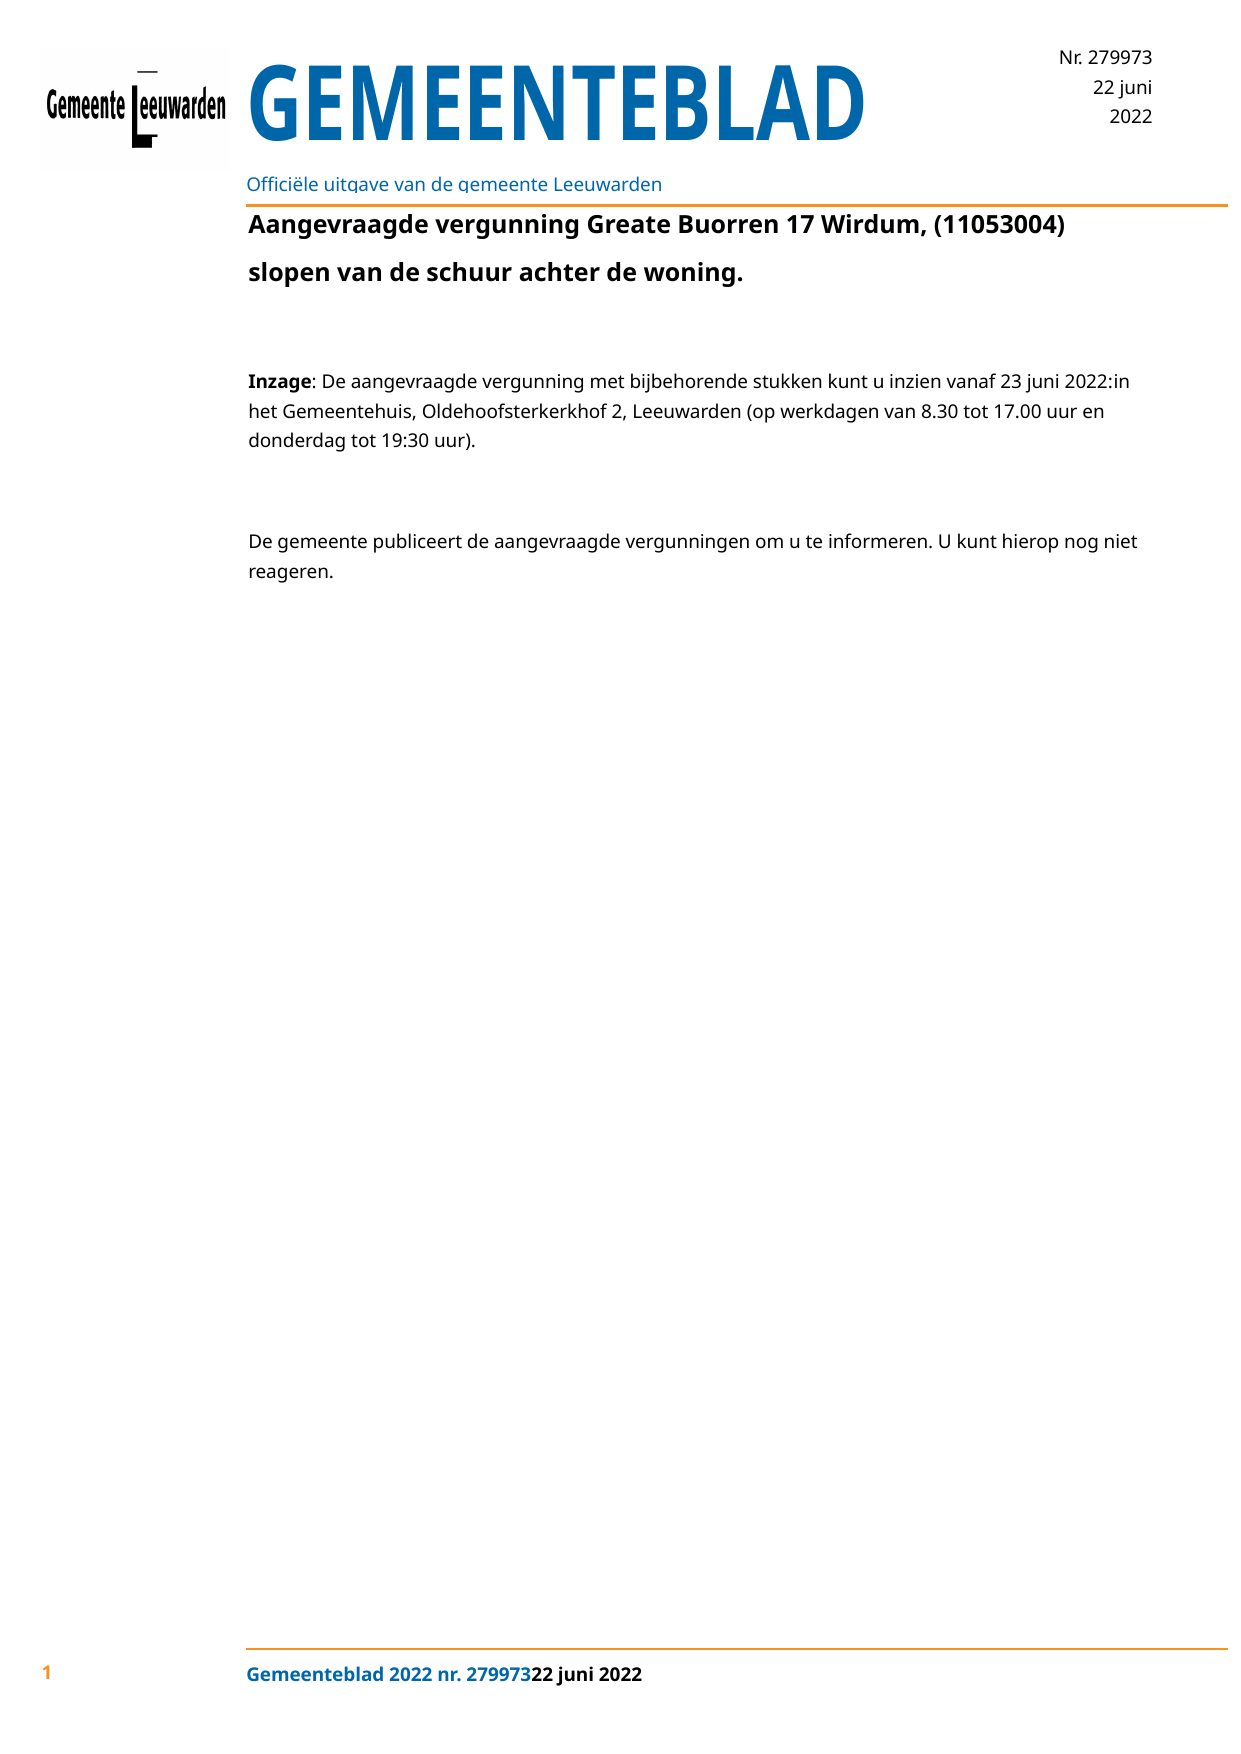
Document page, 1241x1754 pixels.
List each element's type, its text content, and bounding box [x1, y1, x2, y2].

picture [41, 47, 231, 172]
text De gemeente publiceert de aangevraagde vergunningen om u te informeren. U kunt hierop nog niet reageren. [248, 528, 1152, 584]
text Aangevraagde vergunning Greate Buorren 17 Wirdum, (11053004) slopen van de schuur achter de woning. [248, 207, 1152, 288]
text Inzage: De aangevraagde vergunning met bijbehorende stukken kunt u inzien vanaf 23 juni 2022:in het Gemeentehuis, Oldehoofsterkerkhof 2, Leeuwarden (op werkdagen van 8.30 tot 17.00 uur en donderdag tot 19:30 uur). [248, 368, 1152, 453]
